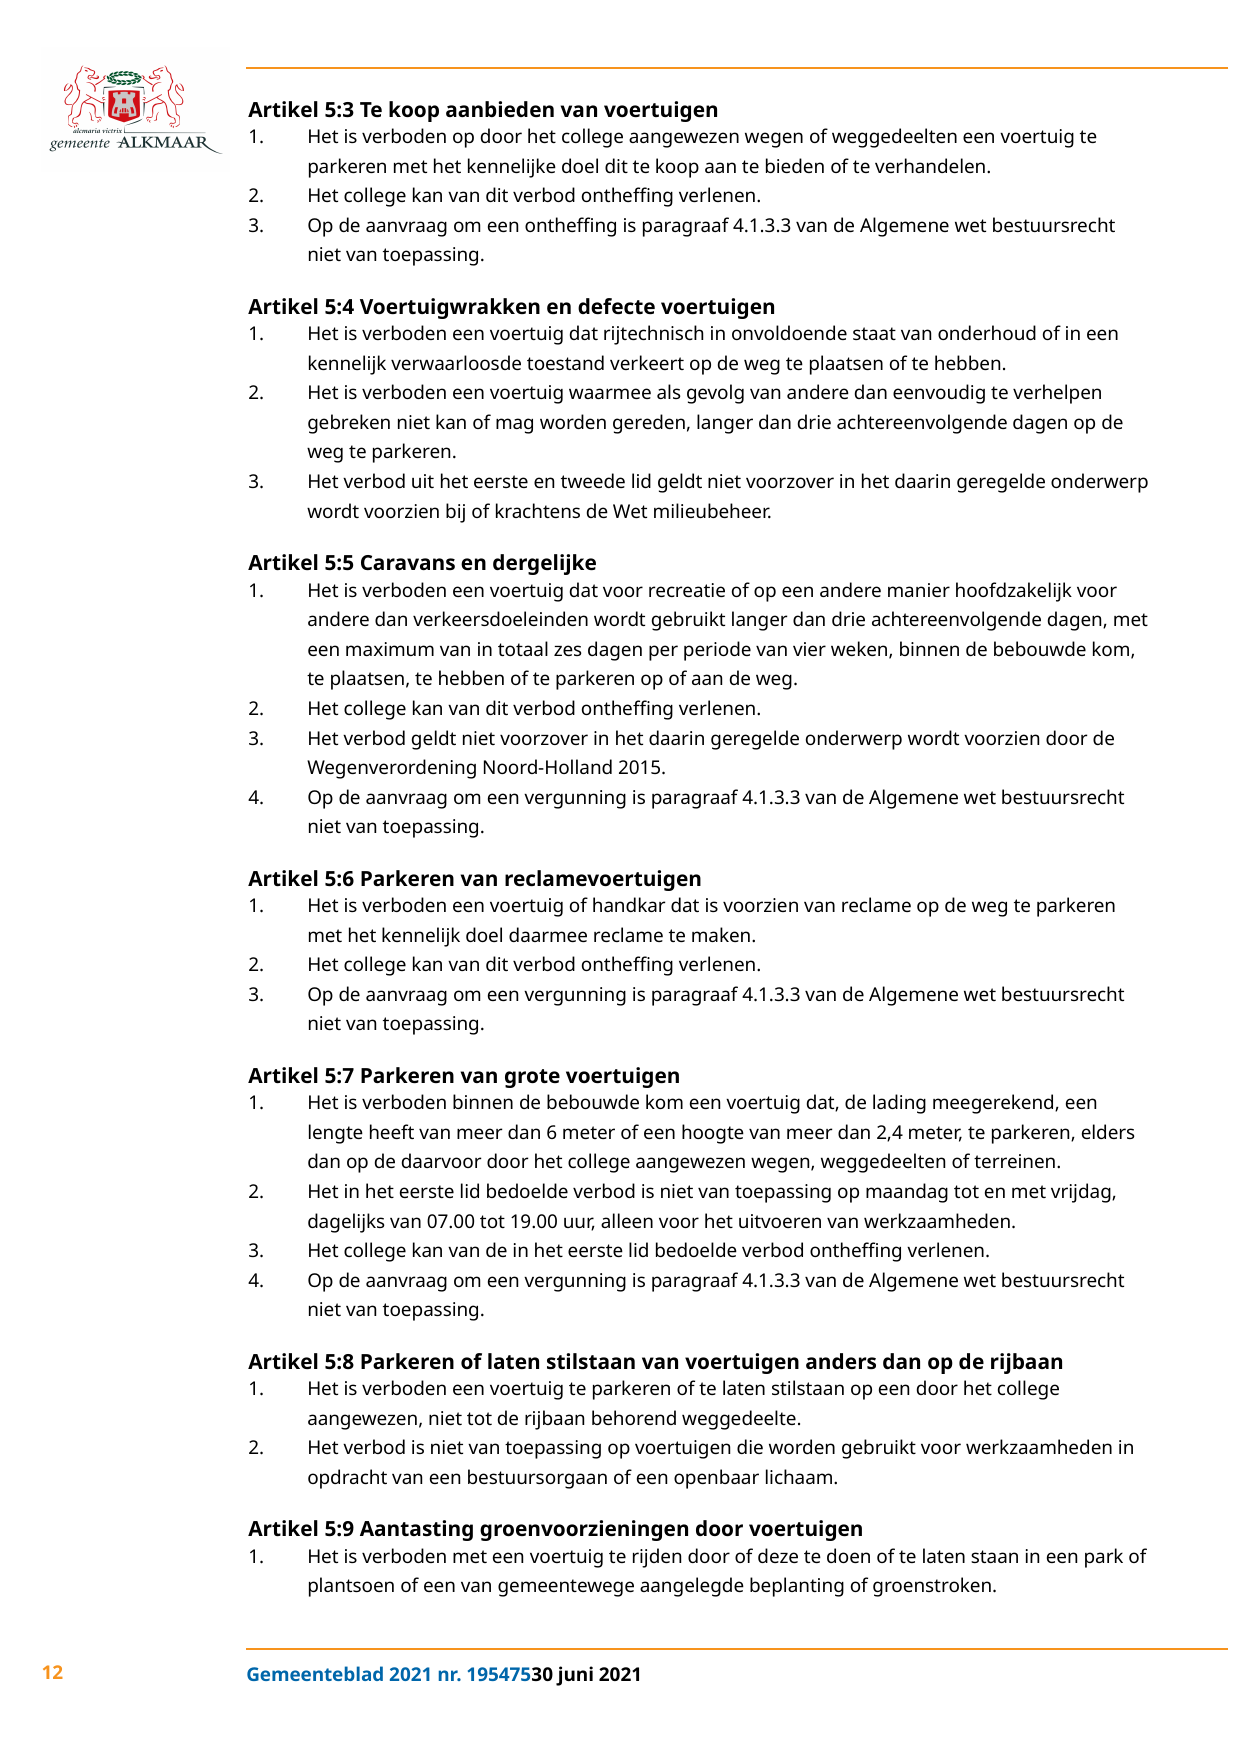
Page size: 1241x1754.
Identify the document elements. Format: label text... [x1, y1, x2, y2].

list Het college kan van de in het eerste lid bedoelde verbod ontheffing verlenen. [248, 1237, 1152, 1263]
picture [41, 47, 231, 172]
text Artikel 5:6 Parkeren van reclamevoertuigen [248, 864, 1152, 892]
list Het verbod is niet van toepassing op voertuigen die worden gebruikt voor werkzaamheden in opdracht van een bestuursorgaan of een openbaar lichaam. [248, 1434, 1152, 1490]
text Artikel 5:7 Parkeren van grote voertuigen [248, 1061, 1152, 1089]
list Op de aanvraag om een vergunning is paragraaf 4.1.3.3 van de Algemene wet bestuursrecht niet van toepassing. [248, 981, 1152, 1036]
list Het college kan van dit verbod ontheffing verlenen. [248, 951, 1152, 977]
list Het is verboden op door het college aangewezen wegen of weggedeelten een voertuig te parkeren met het kennelijke doel dit te koop aan te bieden of te verhandelen. [248, 123, 1152, 178]
list Het is verboden binnen de bebouwde kom een voertuig dat, de lading meegerekend, een lengte heeft van meer dan 6 meter of een hoogte van meer dan 2,4 meter, te parkeren, elders dan op de daarvoor door het college aangewezen wegen, weggedeelten of terreinen. [248, 1089, 1152, 1174]
text Artikel 5:4 Voertuigwrakken en defecte voertuigen [248, 292, 1152, 320]
list Op de aanvraag om een ontheffing is paragraaf 4.1.3.3 van de Algemene wet bestuursrecht niet van toepassing. [248, 212, 1152, 267]
list Het is verboden een voertuig dat voor recreatie of op een andere manier hoofdzakelijk voor andere dan verkeersdoeleinden wordt gebruikt langer dan drie achtereenvolgende dagen, met een maximum van in totaal zes dagen per periode van vier weken, binnen de bebouwde kom, te plaatsen, te hebben of te parkeren op of aan de weg. [248, 577, 1152, 691]
text Artikel 5:3 Te koop aanbieden van voertuigen [248, 95, 1152, 123]
list Het is verboden een voertuig waarmee als gevolg van andere dan eenvoudig te verhelpen gebreken niet kan of mag worden gereden, langer dan drie achtereenvolgende dagen op de weg te parkeren. [248, 379, 1152, 464]
list Het verbod uit het eerste en tweede lid geldt niet voorzover in het daarin geregelde onderwerp wordt voorzien bij of krachtens de Wet milieubeheer. [248, 468, 1152, 524]
list Het is verboden een voertuig of handkar dat is voorzien van reclame op de weg te parkeren met het kennelijk doel daarmee reclame te maken. [248, 892, 1152, 948]
list Het is verboden een voertuig dat rijtechnisch in onvoldoende staat van onderhoud of in een kennelijk verwaarloosde toestand verkeert op de weg te plaatsen of te hebben. [248, 320, 1152, 376]
text Artikel 5:9 Aantasting groenvoorzieningen door voertuigen [248, 1514, 1152, 1543]
list Het in het eerste lid bedoelde verbod is niet van toepassing op maandag tot en met vrijdag, dagelijks van 07.00 tot 19.00 uur, alleen voor het uitvoeren van werkzaamheden. [248, 1178, 1152, 1233]
text Artikel 5:8 Parkeren of laten stilstaan van voertuigen anders dan op de rijbaan [248, 1347, 1152, 1375]
text Artikel 5:5 Caravans en dergelijke [248, 548, 1152, 577]
list Op de aanvraag om een vergunning is paragraaf 4.1.3.3 van de Algemene wet bestuursrecht niet van toepassing. [248, 1267, 1152, 1322]
list Het is verboden met een voertuig te rijden door of deze te doen of te laten staan in een park of plantsoen of een van gemeentewege aangelegde beplanting of groenstroken. [248, 1543, 1152, 1598]
list Het verbod geldt niet voorzover in het daarin geregelde onderwerp wordt voorzien door de Wegenverordening Noord-Holland 2015. [248, 725, 1152, 780]
list Het college kan van dit verbod ontheffing verlenen. [248, 695, 1152, 721]
list Het college kan van dit verbod ontheffing verlenen. [248, 182, 1152, 208]
list Op de aanvraag om een vergunning is paragraaf 4.1.3.3 van de Algemene wet bestuursrecht niet van toepassing. [248, 784, 1152, 839]
list Het is verboden een voertuig te parkeren of te laten stilstaan op een door het college aangewezen, niet tot de rijbaan behorend weggedeelte. [248, 1375, 1152, 1431]
